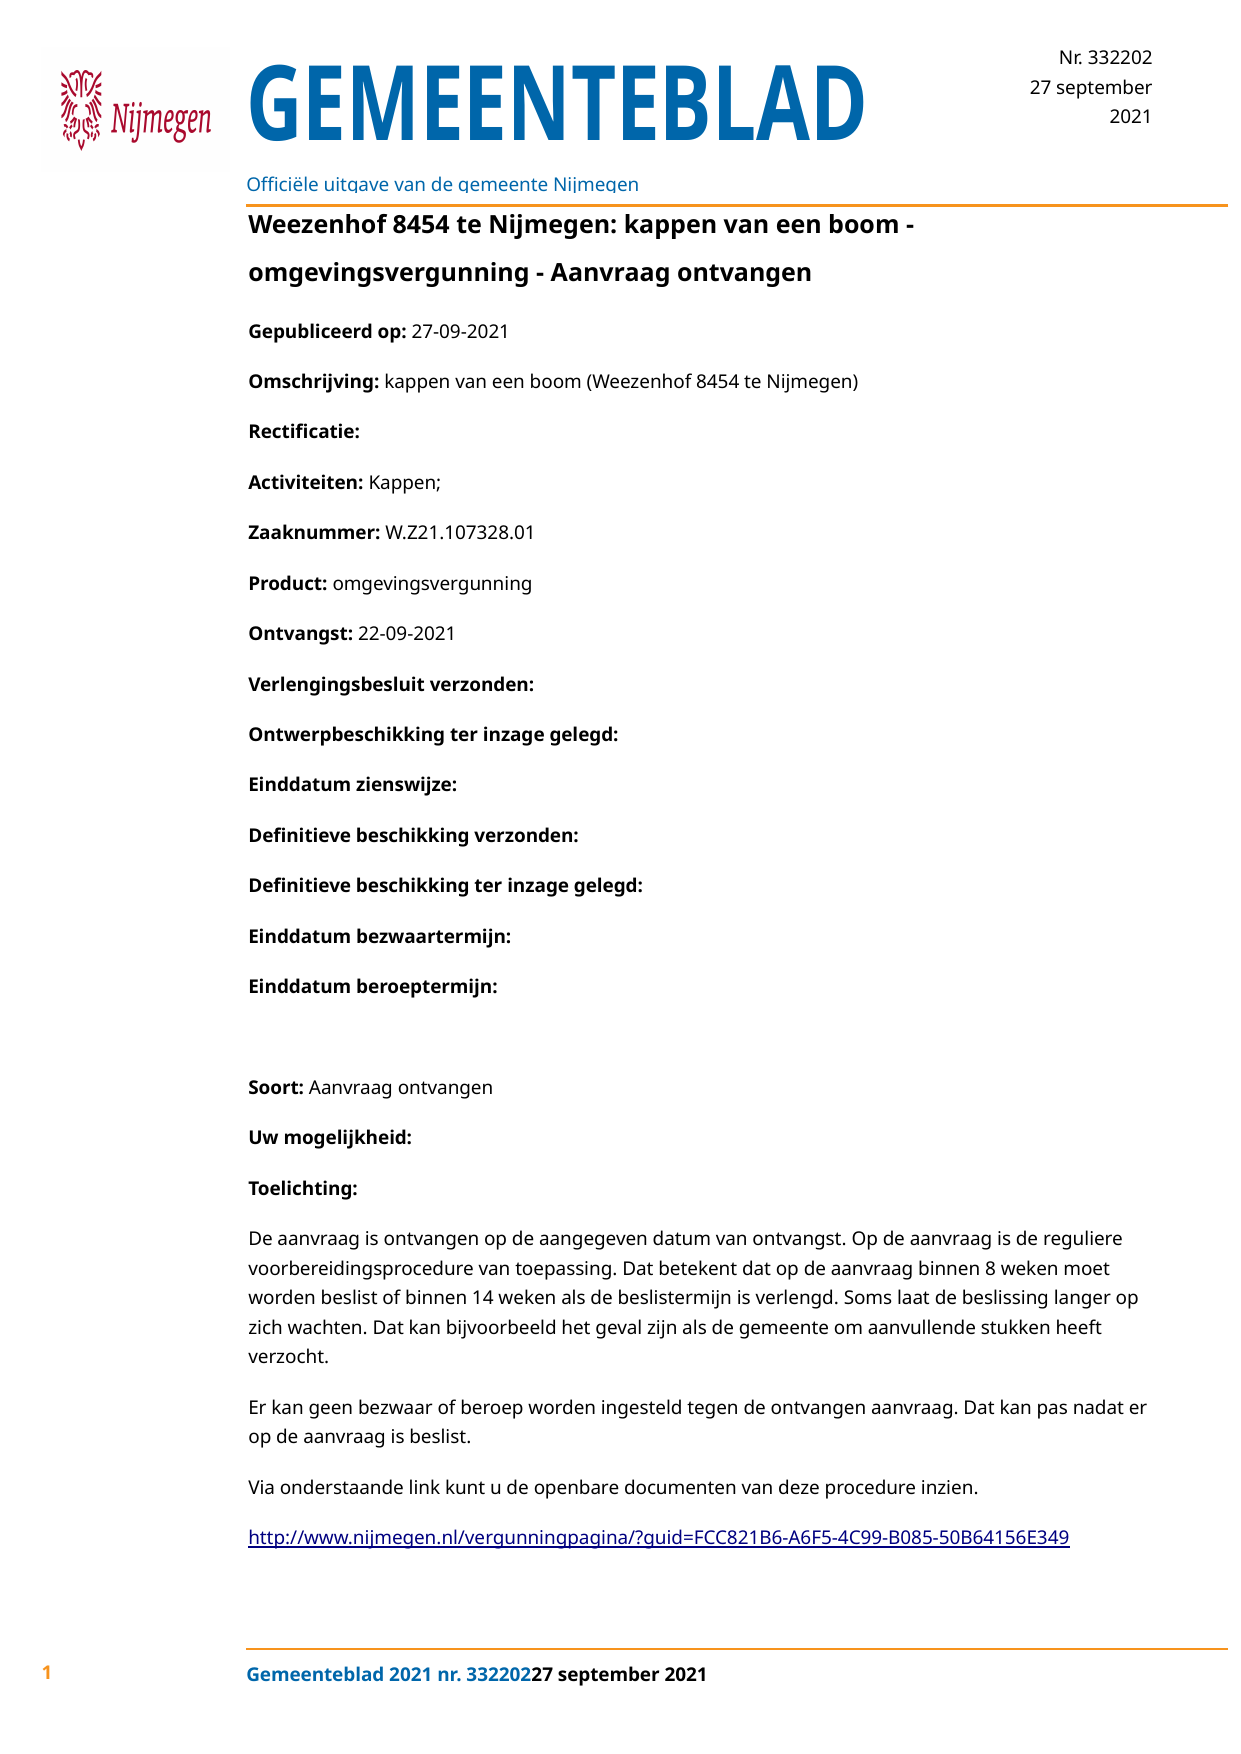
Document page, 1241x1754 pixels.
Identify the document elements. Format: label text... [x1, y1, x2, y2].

text Zaaknummer: W.Z21.107328.01 [248, 519, 1152, 545]
text Einddatum bezwaartermijn: [248, 923, 1152, 949]
text Er kan geen bezwaar of beroep worden ingesteld tegen de ontvangen aanvraag. Dat kan pas nadat er op de aanvraag is beslist. [248, 1394, 1152, 1449]
text Ontwerpbeschikking ter inzage gelegd: [248, 721, 1152, 747]
text Einddatum beroeptermijn: [248, 973, 1152, 999]
text Omschrijving: kappen van een boom (Weezenhof 8454 te Nijmegen) [248, 368, 1152, 394]
text Via onderstaande link kunt u de openbare documenten van deze procedure inzien. [248, 1474, 1152, 1500]
text Definitieve beschikking verzonden: [248, 822, 1152, 848]
text Weezenhof 8454 te Nijmegen: kappen van een boom - omgevingsvergunning - Aanvraag ontvangen [248, 207, 1152, 288]
text Product: omgevingsvergunning [248, 570, 1152, 596]
picture [41, 47, 231, 172]
text http://www.nijmegen.nl/vergunningpagina/?guid=FCC821B6-A6F5-4C99-B085-50B64156E349 [248, 1524, 1152, 1550]
text Ontvangst: 22-09-2021 [248, 620, 1152, 646]
text Soort: Aanvraag ontvangen [248, 1074, 1152, 1100]
text Definitieve beschikking ter inzage gelegd: [248, 872, 1152, 898]
text Activiteiten: Kappen; [248, 469, 1152, 495]
text Toelichting: [248, 1175, 1152, 1201]
text Verlengingsbesluit verzonden: [248, 671, 1152, 697]
text De aanvraag is ontvangen op de aangegeven datum van ontvangst. Op de aanvraag is de reguliere voorbereidingsprocedure van toepassing. Dat betekent dat op de aanvraag binnen 8 weken moet worden beslist of binnen 14 weken als de beslistermijn is verlengd. Soms laat de beslissing langer op zich wachten. Dat kan bijvoorbeeld het geval zijn als de gemeente om aanvullende stukken heeft verzocht. [248, 1225, 1152, 1369]
text Einddatum zienswijze: [248, 772, 1152, 797]
text Gepubliceerd op: 27-09-2021 [248, 318, 1152, 344]
text Uw mogelijkheid: [248, 1124, 1152, 1150]
text Rectificatie: [248, 419, 1152, 444]
